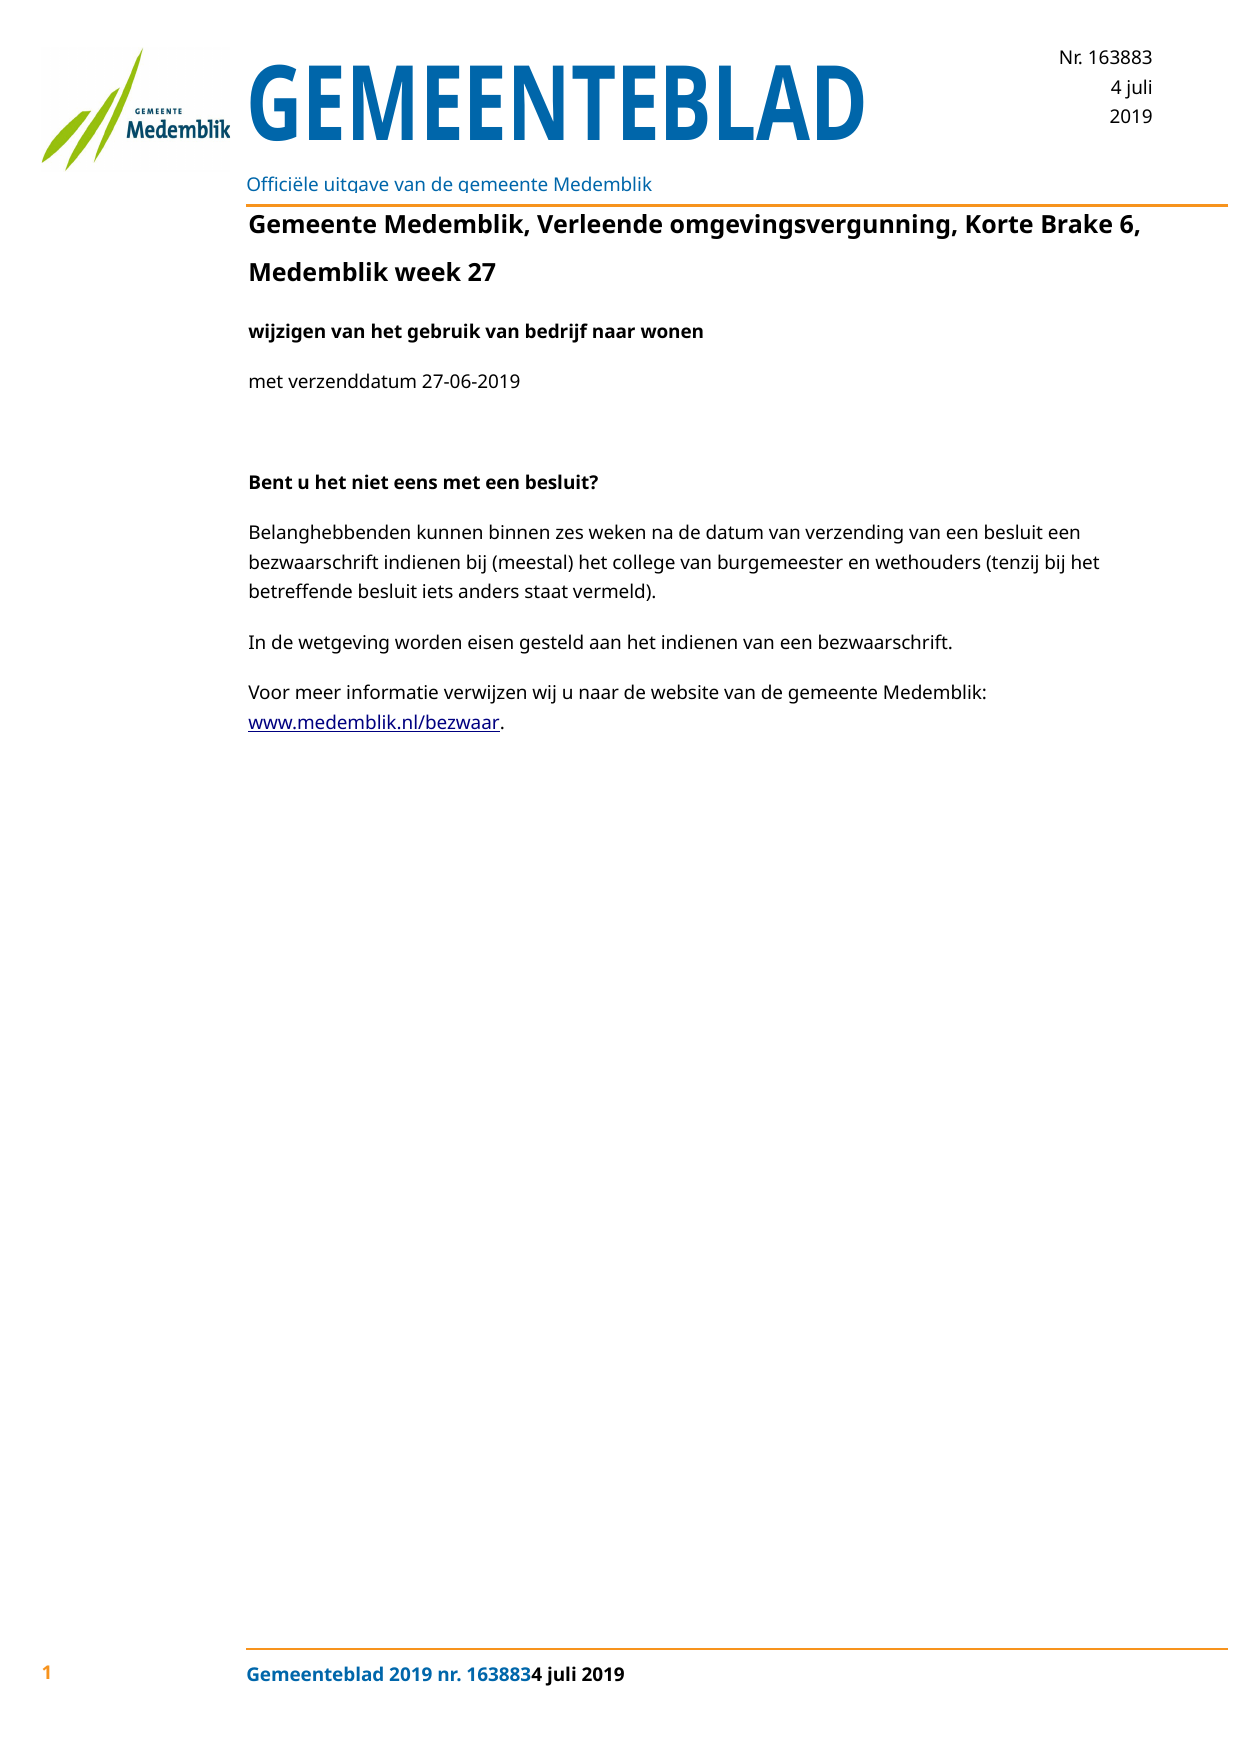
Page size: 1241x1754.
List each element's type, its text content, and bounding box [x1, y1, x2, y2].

text Gemeente Medemblik, Verleende omgevingsvergunning, Korte Brake 6, Medemblik week 27 [248, 207, 1152, 288]
text Belanghebbenden kunnen binnen zes weken na de datum van verzending van een besluit een bezwaarschrift indienen bij (meestal) het college van burgemeester en wethouders (tenzij bij het betreffende besluit iets anders staat vermeld). [248, 519, 1152, 604]
text Voor meer informatie verwijzen wij u naar de website van de gemeente Medemblik: www.medemblik.nl/bezwaar. [248, 679, 1152, 735]
text wijzigen van het gebruik van bedrijf naar wonen [248, 318, 1152, 344]
text Bent u het niet eens met een besluit? [248, 469, 1152, 495]
picture [41, 47, 231, 172]
text met verzenddatum 27-06-2019 [248, 368, 1152, 394]
text In de wetgeving worden eisen gesteld aan het indienen van een bezwaarschrift. [248, 629, 1152, 655]
